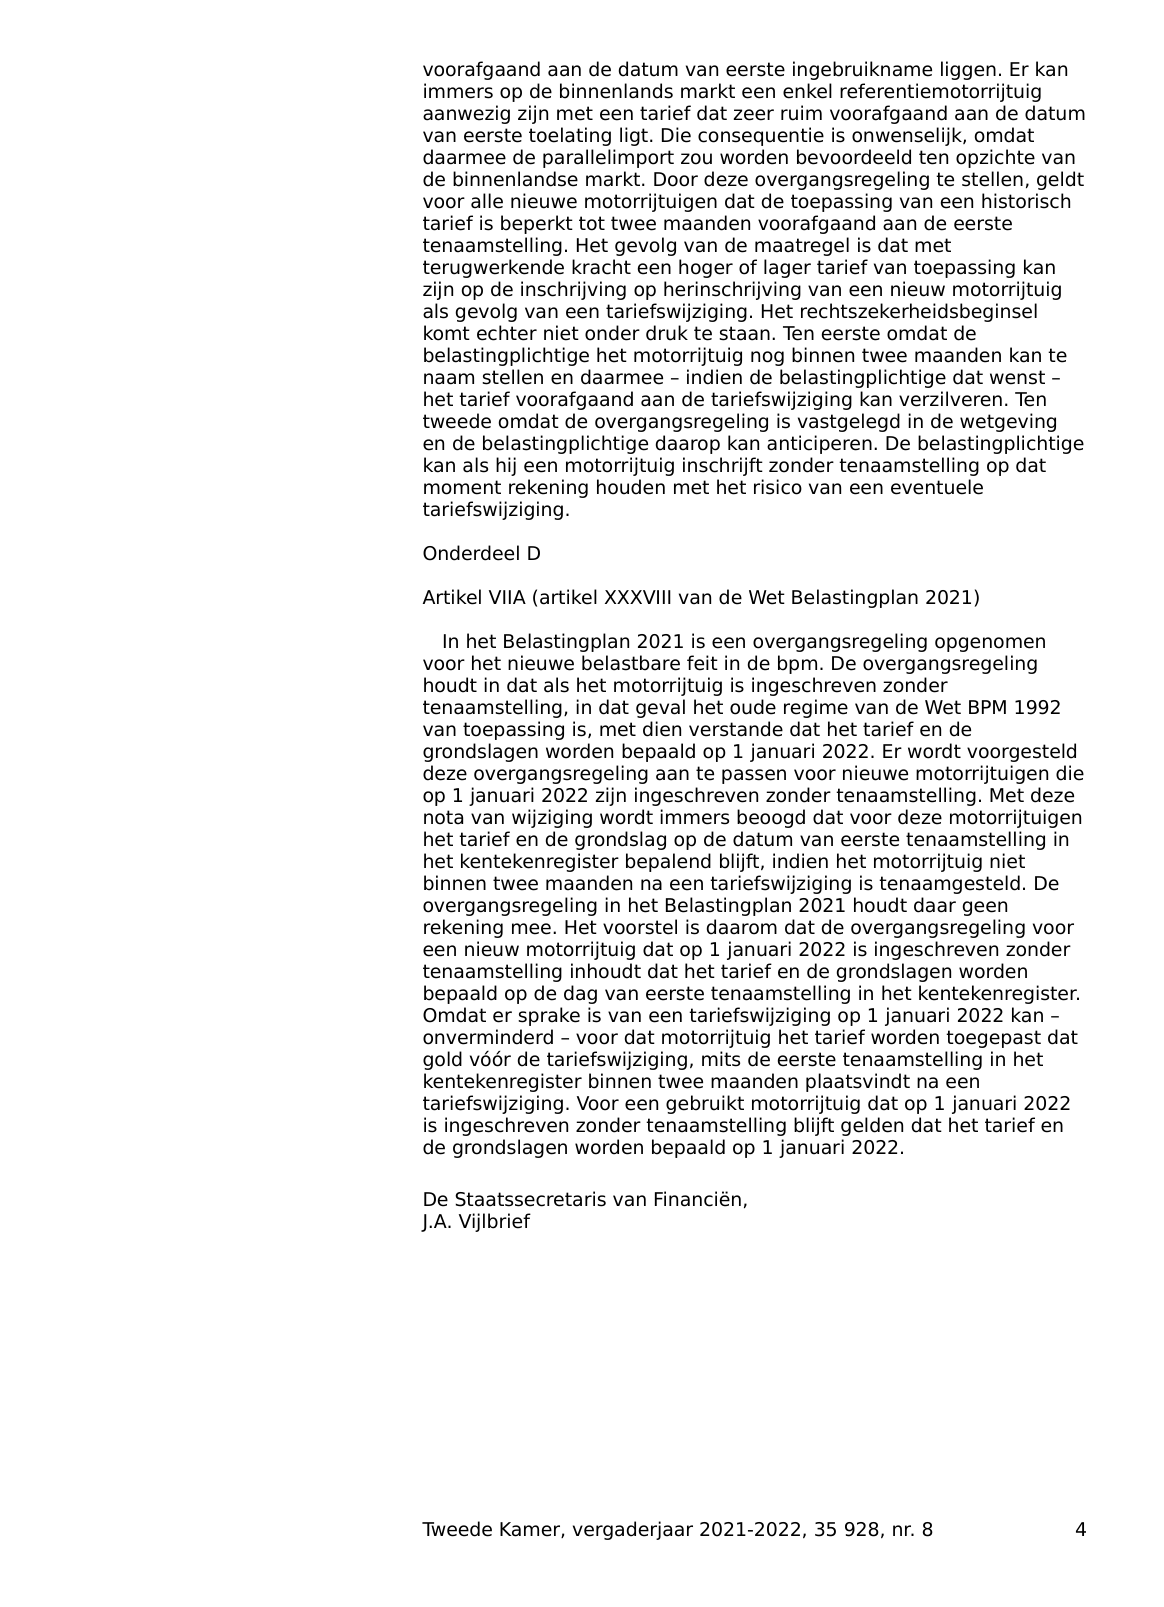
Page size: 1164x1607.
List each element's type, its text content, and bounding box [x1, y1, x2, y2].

subtitle Artikel VIIA (artikel XXXVIII van de Wet Belastingplan 2021) [422, 587, 1087, 609]
subtitle Onderdeel D [422, 543, 1087, 565]
text De Staatssecretaris van Financiën, J.A. Vijlbrief [422, 1189, 1087, 1233]
text voorafgaand aan de datum van eerste ingebruikname liggen. Er kan immers op de binnenlands markt een enkel referentiemotorrijtuig aanwezig zijn met een tarief dat zeer ruim voorafgaand aan de datum van eerste toelating ligt. Die consequentie is onwenselijk, omdat daarmee de parallelimport zou worden bevoordeeld ten opzichte van de binnenlandse markt. Door deze overgangsregeling te stellen, geldt voor alle nieuwe motorrijtuigen dat de toepassing van een historisch tarief is beperkt tot twee maanden voorafgaand aan de eerste tenaamstelling. Het gevolg van de maatregel is dat met terugwerkende kracht een hoger of lager tarief van toepassing kan zijn op de inschrijving op herinschrijving van een nieuw motorrijtuig als gevolg van een tariefswijziging. Het rechtszekerheidsbeginsel komt echter niet onder druk te staan. Ten eerste omdat de belastingplichtige het motorrijtuig nog binnen twee maanden kan te naam stellen en daarmee – indien de belastingplichtige dat wenst – het tarief voorafgaand aan de tariefswijziging kan verzilveren. Ten tweede omdat de overgangsregeling is vastgelegd in de wetgeving en de belastingplichtige daarop kan anticiperen. De belastingplichtige kan als hij een motorrijtuig inschrijft zonder tenaamstelling op dat moment rekening houden met het risico van een eventuele tariefswijziging. [422, 59, 1087, 521]
text In het Belastingplan 2021 is een overgangsregeling opgenomen voor het nieuwe belastbare feit in de bpm. De overgangsregeling houdt in dat als het motorrijtuig is ingeschreven zonder tenaamstelling, in dat geval het oude regime van de Wet BPM 1992 van toepassing is, met dien verstande dat het tarief en de grondslagen worden bepaald op 1 januari 2022. Er wordt voorgesteld deze overgangsregeling aan te passen voor nieuwe motorrijtuigen die op 1 januari 2022 zijn ingeschreven zonder tenaamstelling. Met deze nota van wijziging wordt immers beoogd dat voor deze motorrijtuigen het tarief en de grondslag op de datum van eerste tenaamstelling in het kentekenregister bepalend blijft, indien het motorrijtuig niet binnen twee maanden na een tariefswijziging is tenaamgesteld. De overgangsregeling in het Belastingplan 2021 houdt daar geen rekening mee. Het voorstel is daarom dat de overgangsregeling voor een nieuw motorrijtuig dat op 1 januari 2022 is ingeschreven zonder tenaamstelling inhoudt dat het tarief en de grondslagen worden bepaald op de dag van eerste tenaamstelling in het kentekenregister. Omdat er sprake is van een tariefswijziging op 1 januari 2022 kan – onverminderd – voor dat motorrijtuig het tarief worden toegepast dat gold vóór de tariefswijziging, mits de eerste tenaamstelling in het kentekenregister binnen twee maanden plaatsvindt na een tariefswijziging. Voor een gebruikt motorrijtuig dat op 1 januari 2022 is ingeschreven zonder tenaamstelling blijft gelden dat het tarief en de grondslagen worden bepaald op 1 januari 2022. [422, 631, 1087, 1159]
